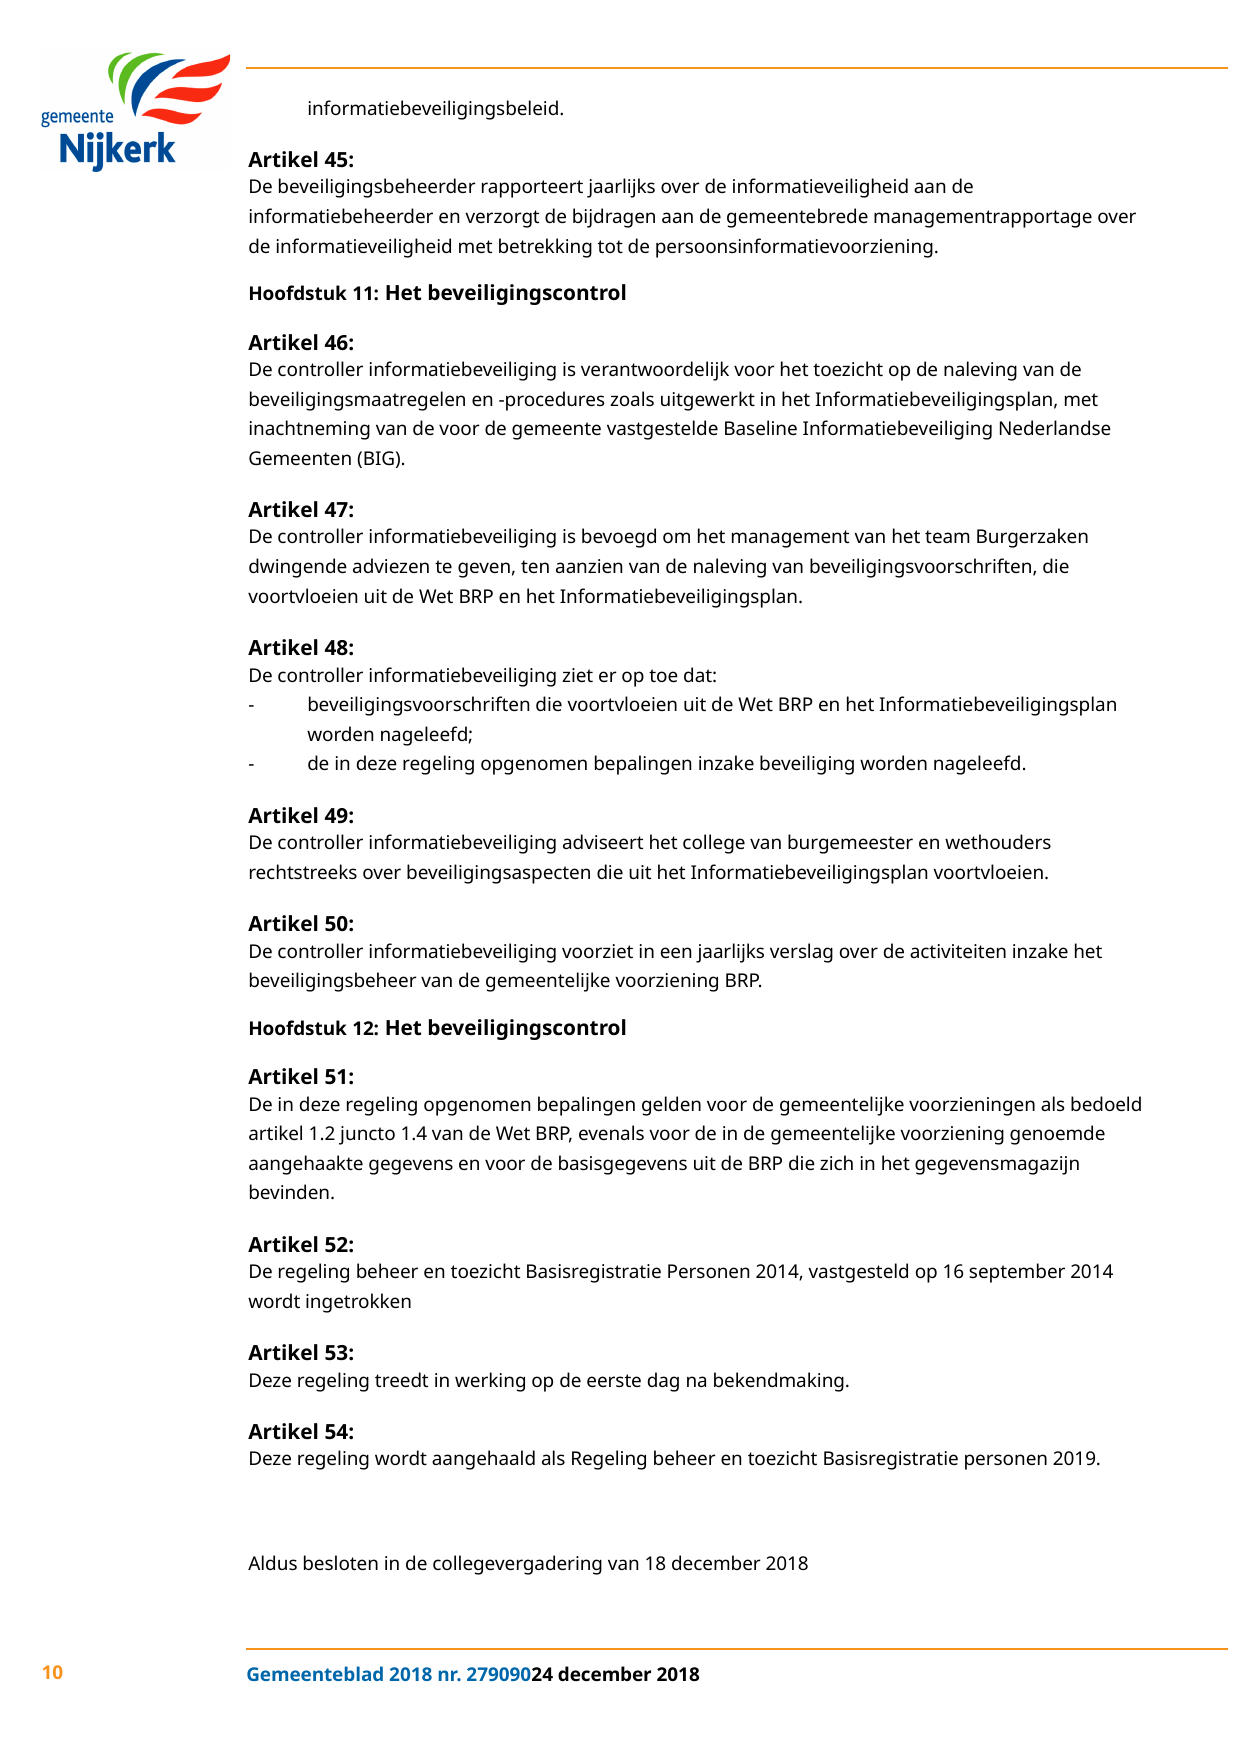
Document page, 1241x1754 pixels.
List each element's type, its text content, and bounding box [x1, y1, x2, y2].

text Artikel 53: [248, 1338, 1152, 1367]
text Artikel 49: [248, 801, 1152, 829]
text Artikel 54: [248, 1417, 1152, 1446]
text Artikel 50: [248, 909, 1152, 938]
list de in deze regeling opgenomen bepalingen inzake beveiliging worden nageleefd. [248, 751, 1152, 776]
text Artikel 47: [248, 495, 1152, 524]
text De beveiligingsbeheerder rapporteert jaarlijks over de informatieveiligheid aan de informatiebeheerder en verzorgt de bijdragen aan de gemeentebrede managementrapportage over de informatieveiligheid met betrekking tot de persoonsinformatievoorziening. [248, 174, 1152, 258]
text De controller informatiebeveiliging voorziet in een jaarlijks verslag over de activiteiten inzake het beveiligingsbeheer van de gemeentelijke voorziening BRP. [248, 938, 1152, 993]
text Deze regeling treedt in werking op de eerste dag na bekendmaking. [248, 1367, 1152, 1392]
text De in deze regeling opgenomen bepalingen gelden voor de gemeentelijke voorzieningen als bedoeld artikel 1.2 juncto 1.4 van de Wet BRP, evenals voor de in de gemeentelijke voorziening genoemde aangehaakte gegevens en voor de basisgegevens uit de BRP die zich in het gegevensmagazijn bevinden. [248, 1091, 1152, 1205]
text Hoofdstuk 11: Het beveiligingscontrol [248, 278, 1152, 307]
text Artikel 45: [248, 145, 1152, 174]
text Hoofdstuk 12: Het beveiligingscontrol [248, 1013, 1152, 1041]
text De regeling beheer en toezicht Basisregistratie Personen 2014, vastgesteld op 16 september 2014 wordt ingetrokken [248, 1258, 1152, 1314]
text Aldus besloten in de collegevergadering van 18 december 2018 [248, 1550, 1152, 1576]
text Artikel 48: [248, 633, 1152, 662]
text Deze regeling wordt aangehaald als Regeling beheer en toezicht Basisregistratie personen 2019. [248, 1446, 1152, 1471]
list informatiebeveiligingsbeleid. [248, 95, 1152, 121]
text Artikel 46: [248, 328, 1152, 356]
text Artikel 51: [248, 1062, 1152, 1091]
text De controller informatiebeveiliging ziet er op toe dat: [248, 662, 1152, 687]
text De controller informatiebeveiliging is verantwoordelijk voor het toezicht op de naleving van de beveiligingsmaatregelen en -procedures zoals uitgewerkt in het Informatiebeveiligingsplan, met inachtneming van de voor de gemeente vastgestelde Baseline Informatiebeveiliging Nederlandse Gemeenten (BIG). [248, 356, 1152, 471]
text De controller informatiebeveiliging adviseert het college van burgemeester en wethouders rechtstreeks over beveiligingsaspecten die uit het Informatiebeveiligingsplan voortvloeien. [248, 829, 1152, 885]
list beveiligingsvoorschriften die voortvloeien uit de Wet BRP en het Informatiebeveiligingsplan worden nageleefd; [248, 691, 1152, 747]
text De controller informatiebeveiliging is bevoegd om het management van het team Burgerzaken dwingende adviezen te geven, ten aanzien van de naleving van beveiligingsvoorschriften, die voortvloeien uit de Wet BRP en het Informatiebeveiligingsplan. [248, 524, 1152, 609]
picture [41, 47, 231, 172]
text Artikel 52: [248, 1230, 1152, 1258]
